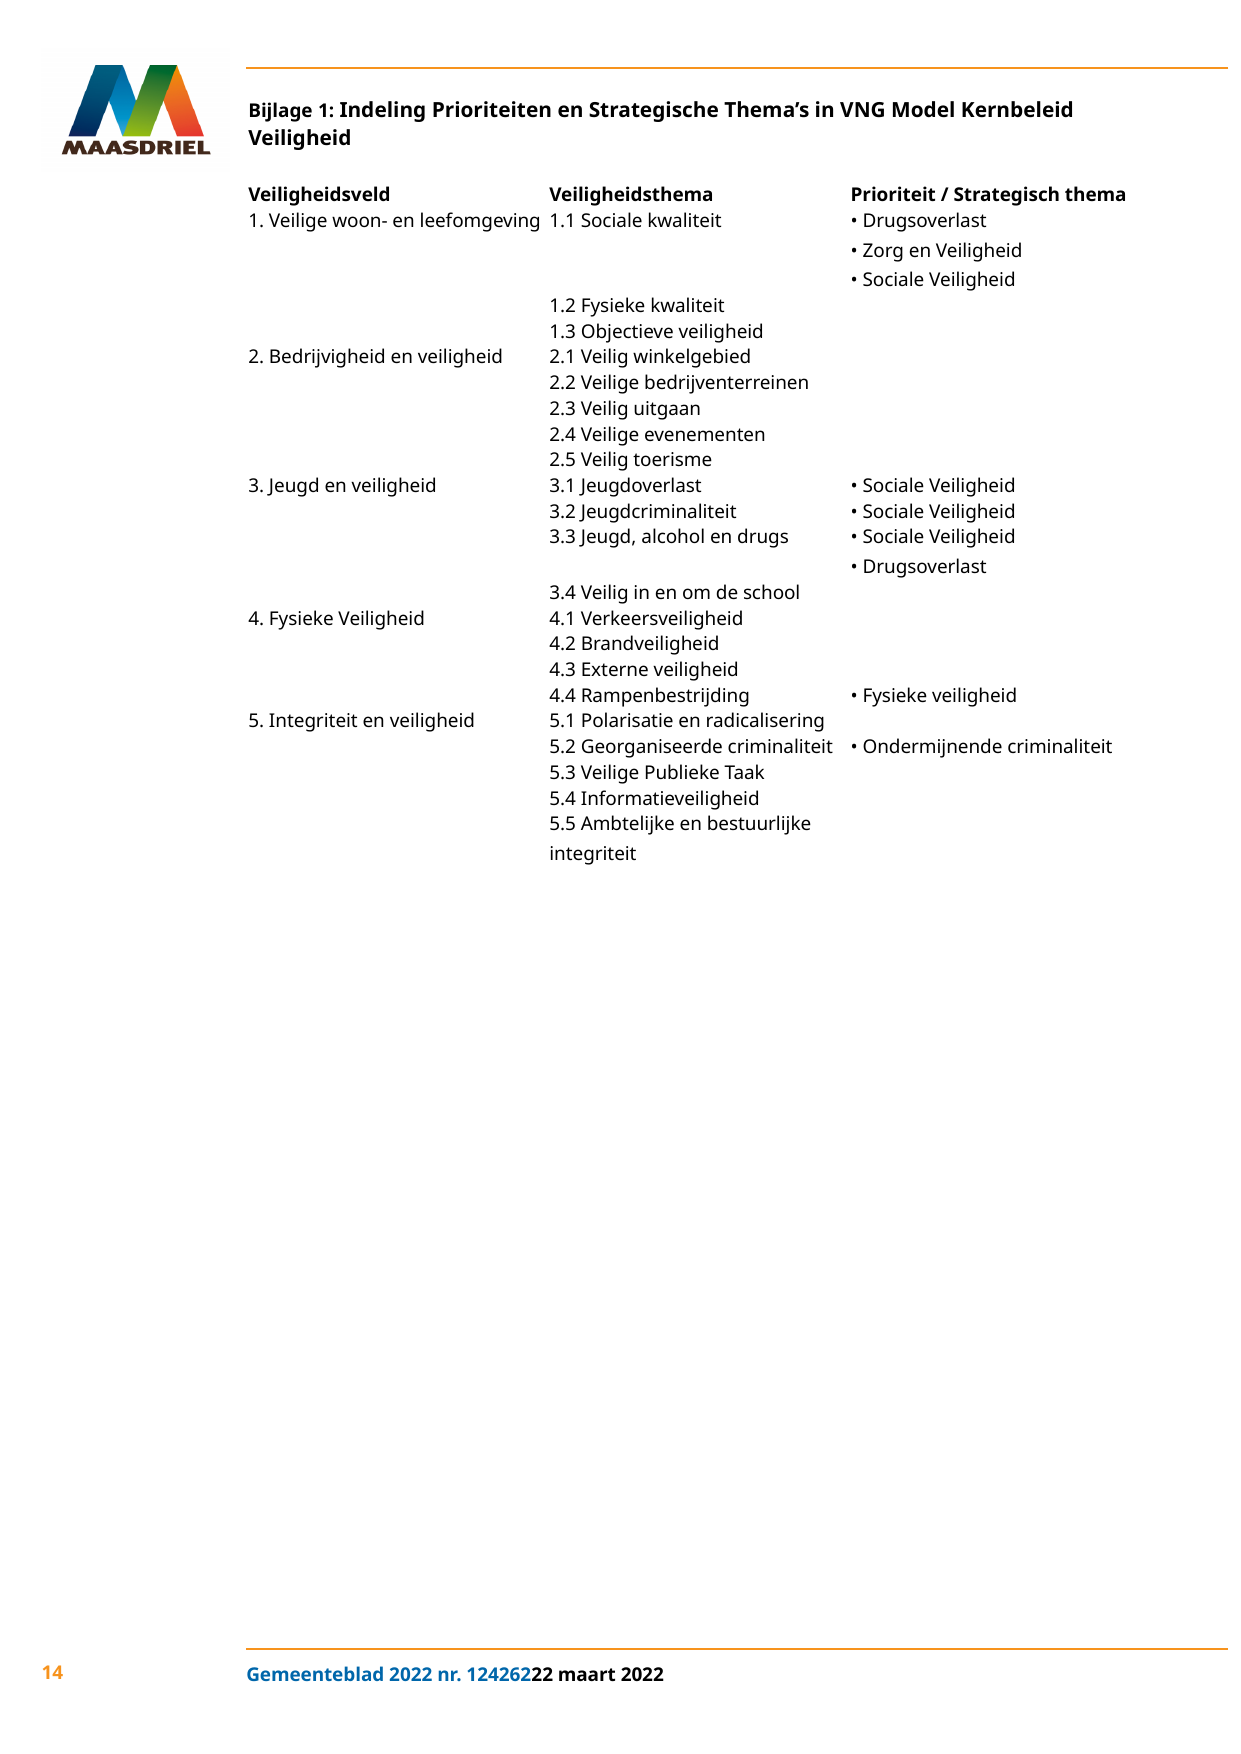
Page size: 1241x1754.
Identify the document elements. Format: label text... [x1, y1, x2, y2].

table_cell [248, 446, 549, 472]
table_cell 5.3 Veilige Publieke Taak [549, 759, 850, 785]
table_cell [248, 292, 549, 318]
table_cell [850, 292, 1152, 318]
table_cell [248, 656, 549, 682]
table_cell 4.1 Verkeersveiligheid [549, 605, 850, 630]
table_cell • Fysieke veiligheid [850, 682, 1152, 708]
table_cell 1.2 Fysieke kwaliteit [549, 292, 850, 318]
table_cell [248, 733, 549, 759]
table_header Veiligheidsveld [248, 181, 549, 207]
table_cell [248, 318, 549, 343]
table_cell [248, 759, 549, 785]
table_cell 3. Jeugd en veiligheid [248, 472, 549, 498]
table_header Prioriteit / Strategisch thema [850, 181, 1152, 207]
table_header Veiligheidsthema [549, 181, 850, 207]
table_cell 3.1 Jeugdoverlast [549, 472, 850, 498]
table_cell [850, 318, 1152, 343]
table_cell 1.1 Sociale kwaliteit [549, 207, 850, 292]
table_cell [850, 811, 1152, 866]
table_cell 3.3 Jeugd, alcohol en drugs [549, 524, 850, 579]
table_cell [850, 395, 1152, 421]
table_cell [850, 605, 1152, 630]
table_cell • Sociale Veiligheid • Drugsoverlast [850, 524, 1152, 579]
table_cell 4.2 Brandveiligheid [549, 630, 850, 656]
table_cell 2. Bedrijvigheid en veiligheid [248, 344, 549, 369]
table_cell [850, 344, 1152, 369]
table_cell • Sociale Veiligheid [850, 498, 1152, 524]
table_cell • Drugsoverlast • Zorg en Veiligheid • Sociale Veiligheid [850, 207, 1152, 292]
table_cell 1. Veilige woon- en leefomgeving [248, 207, 549, 292]
table_cell 1.3 Objectieve veiligheid [549, 318, 850, 343]
table_cell [248, 785, 549, 811]
table_cell 3.2 Jeugdcriminaliteit [549, 498, 850, 524]
table_cell • Ondermijnende criminaliteit [850, 733, 1152, 759]
table_cell 4.3 Externe veiligheid [549, 656, 850, 682]
table_cell 2.5 Veilig toerisme [549, 446, 850, 472]
table_cell [248, 524, 549, 579]
table_cell 4.4 Rampenbestrijding [549, 682, 850, 708]
table_cell 2.1 Veilig winkelgebied [549, 344, 850, 369]
table_cell 5.2 Georganiseerde criminaliteit [549, 733, 850, 759]
table_cell [850, 759, 1152, 785]
table_cell 5. Integriteit en veiligheid [248, 708, 549, 733]
table_cell 2.3 Veilig uitgaan [549, 395, 850, 421]
table_cell • Sociale Veiligheid [850, 472, 1152, 498]
table_cell [850, 785, 1152, 811]
table_cell 4. Fysieke Veiligheid [248, 605, 549, 630]
table_cell [248, 682, 549, 708]
table_cell 2.2 Veilige bedrijventerreinen [549, 369, 850, 395]
text Bijlage 1: Indeling Prioriteiten en Strategische Thema’s in VNG Model Kernbeleid Veiligheid [248, 95, 1152, 152]
table_cell [248, 811, 549, 866]
table_cell [850, 656, 1152, 682]
picture [41, 47, 231, 172]
table_cell [248, 579, 549, 605]
table_cell [248, 395, 549, 421]
table_cell [248, 498, 549, 524]
table_cell 5.5 Ambtelijke en bestuurlijke integriteit [549, 811, 850, 866]
table_cell 5.4 Informatieveiligheid [549, 785, 850, 811]
table_cell [850, 421, 1152, 446]
table_cell [850, 369, 1152, 395]
table_cell 5.1 Polarisatie en radicalisering [549, 708, 850, 733]
table_cell 2.4 Veilige evenementen [549, 421, 850, 446]
table_cell [248, 630, 549, 656]
table_cell [850, 630, 1152, 656]
table_cell [248, 421, 549, 446]
table_cell [850, 708, 1152, 733]
table_cell [850, 579, 1152, 605]
table_cell [248, 369, 549, 395]
table_cell 3.4 Veilig in en om de school [549, 579, 850, 605]
table_cell [850, 446, 1152, 472]
